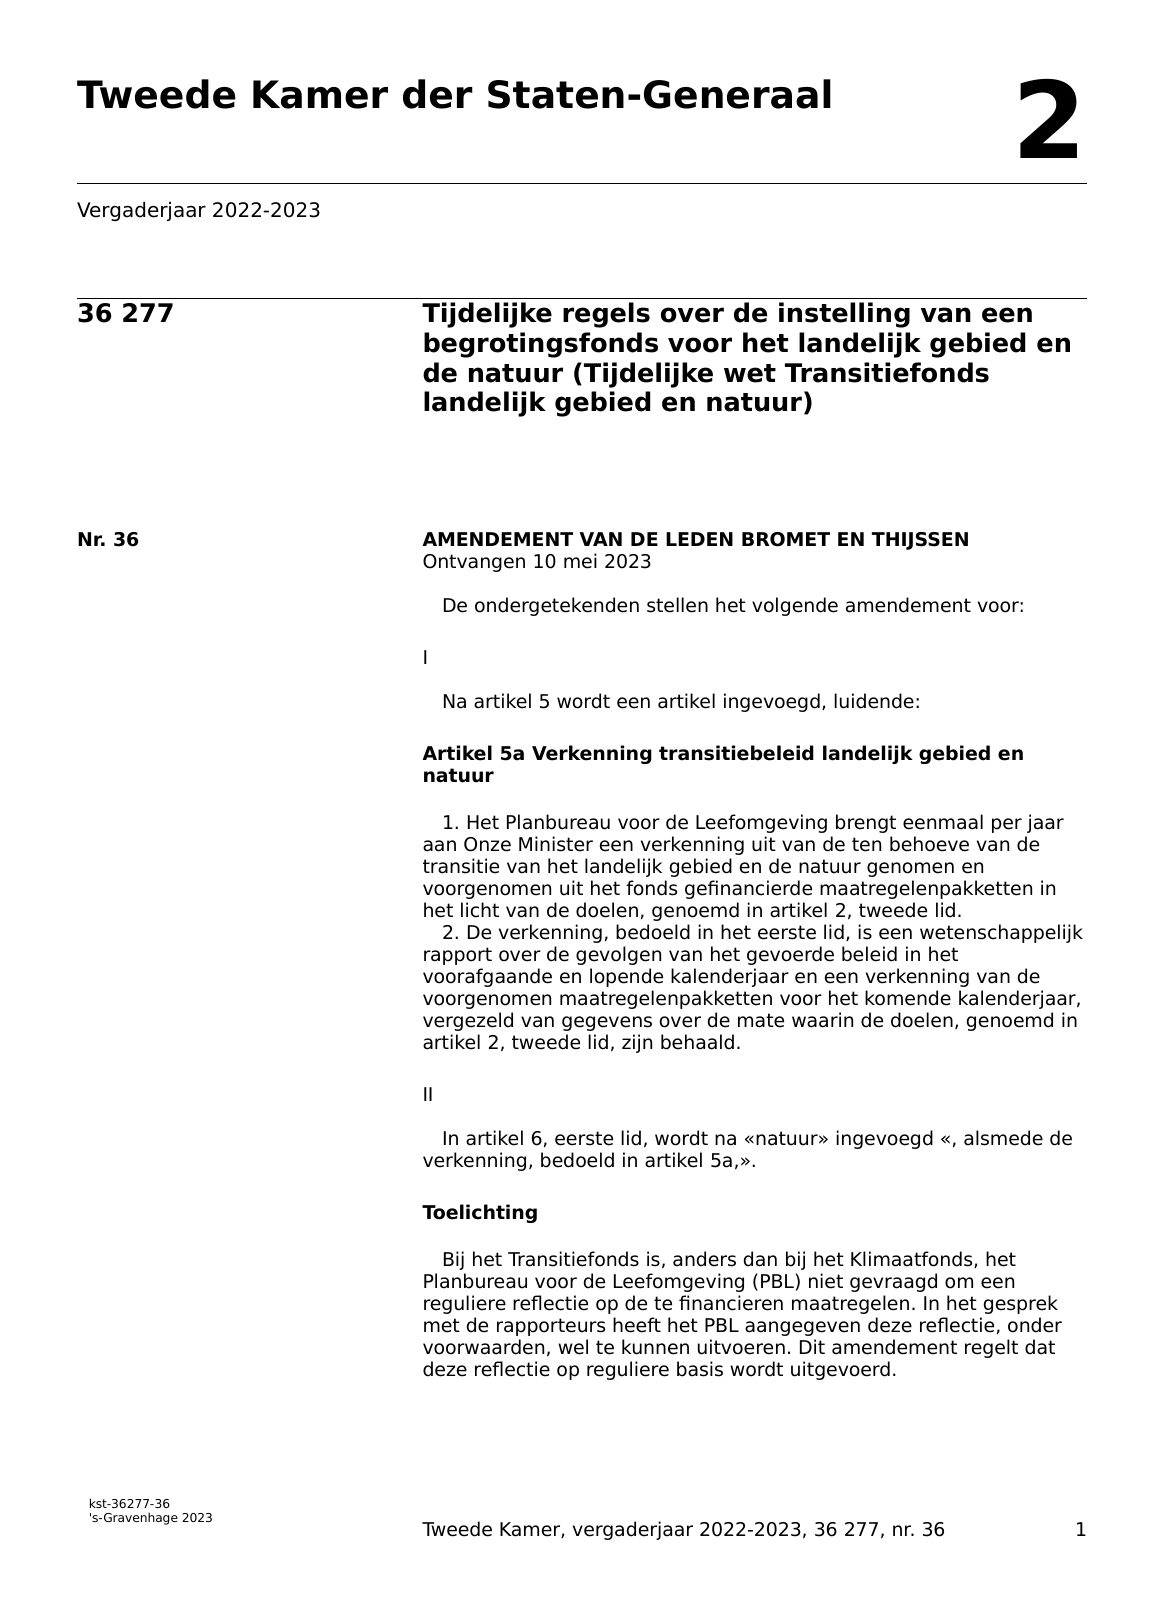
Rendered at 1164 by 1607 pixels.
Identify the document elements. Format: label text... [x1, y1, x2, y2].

text 's-Gravenhage 2023 [88, 1511, 323, 1525]
table_header Tweede Kamer der Staten-Generaal [77, 59, 886, 183]
table_cell Vergaderjaar 2022-2023 [77, 184, 1087, 298]
subtitle Nr. 36 AMENDEMENT VAN DE LEDEN BROMET EN THIJSSEN [77, 529, 1087, 551]
text Na artikel 5 wordt een artikel ingevoegd, luidende: [422, 691, 1087, 713]
subtitle I [422, 647, 1087, 669]
text In artikel 6, eerste lid, wordt na «natuur» ingevoegd «, alsmede de verkenning, bedoeld in artikel 5a,». [422, 1128, 1087, 1172]
text Ontvangen 10 mei 2023 [422, 551, 1087, 573]
text kst-36277-36 [88, 1497, 323, 1511]
subtitle II [422, 1084, 1087, 1106]
text De ondergetekenden stellen het volgende amendement voor: [422, 595, 1087, 617]
text Bij het Transitiefonds is, anders dan bij het Klimaatfonds, het Planbureau voor de Leefomgeving (PBL) niet gevraagd om een reguliere reflectie op de te financieren maatregelen. In het gesprek met de rapporteurs heeft het PBL aangegeven deze reflectie, onder voorwaarden, wel te kunnen uitvoeren. Dit amendement regelt dat deze reflectie op reguliere basis wordt uitgevoerd. [422, 1249, 1087, 1381]
table_header 2 [886, 59, 1087, 183]
subtitle Toelichting [422, 1202, 1087, 1224]
text 2. De verkenning, bedoeld in het eerste lid, is een wetenschappelijk rapport over de gevolgen van het gevoerde beleid in het voorafgaande en lopende kalenderjaar en een verkenning van de voorgenomen maatregelenpakketten voor het komende kalenderjaar, vergezeld van gegevens over de mate waarin de doelen, genoemd in artikel 2, tweede lid, zijn behaald. [422, 922, 1087, 1054]
subtitle 36 277 Tijdelijke regels over de instelling van een begrotingsfonds voor het landelijk gebied en de natuur (Tijdelijke wet Transitiefonds landelijk gebied en natuur) [77, 299, 1087, 418]
subtitle Artikel 5a Verkenning transitiebeleid landelijk gebied en natuur [422, 743, 1087, 787]
text 1. Het Planbureau voor de Leefomgeving brengt eenmaal per jaar aan Onze Minister een verkenning uit van de ten behoeve van de transitie van het landelijk gebied en de natuur genomen en voorgenomen uit het fonds gefinancierde maatregelenpakketten in het licht van de doelen, genoemd in artikel 2, tweede lid. [422, 812, 1087, 922]
